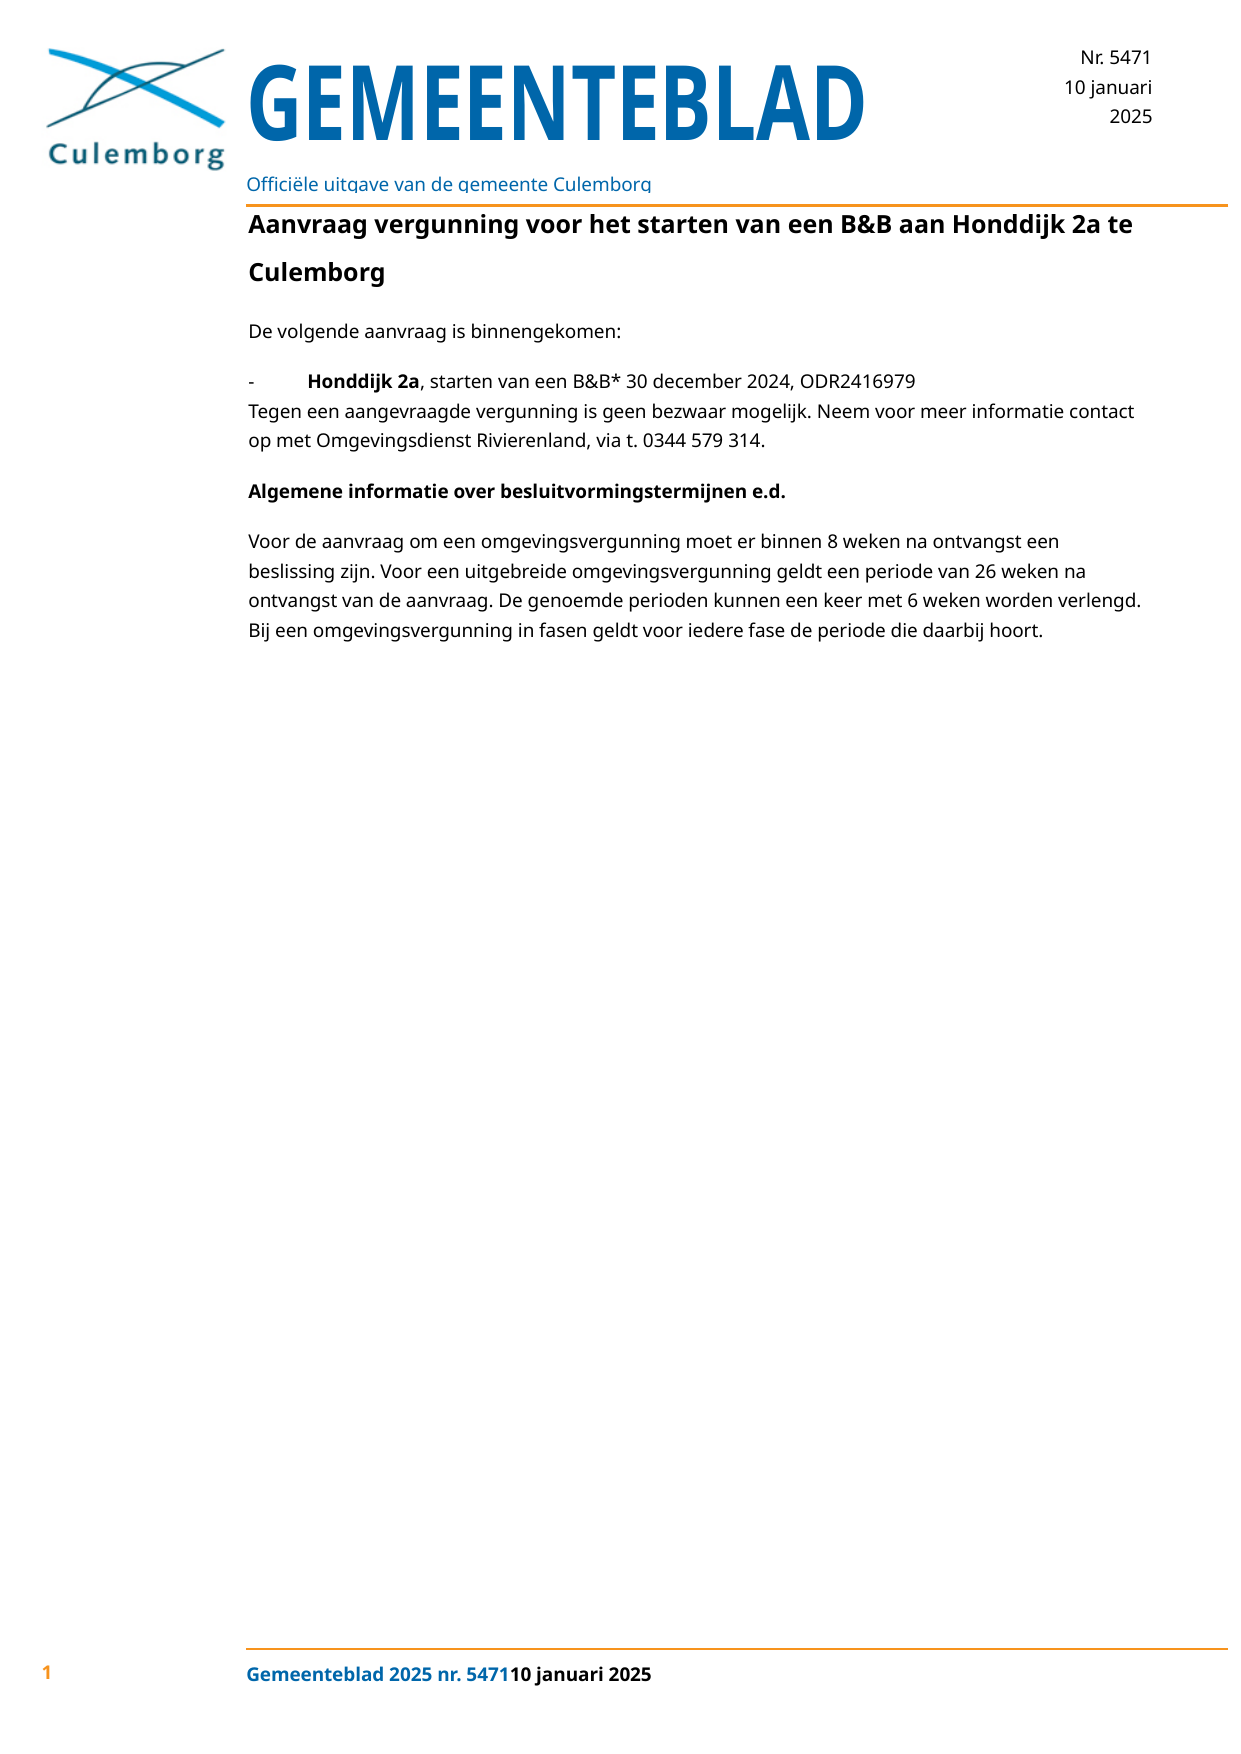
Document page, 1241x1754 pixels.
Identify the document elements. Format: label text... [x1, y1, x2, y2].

text Voor de aanvraag om een omgevingsvergunning moet er binnen 8 weken na ontvangst een beslissing zijn. Voor een uitgebreide omgevingsvergunning geldt een periode van 26 weken na ontvangst van de aanvraag. De genoemde perioden kunnen een keer met 6 weken worden verlengd. Bij een omgevingsvergunning in fasen geldt voor iedere fase de periode die daarbij hoort. [248, 528, 1152, 643]
text Tegen een aangevraagde vergunning is geen bezwaar mogelijk. Neem voor meer informatie contact op met Omgevingsdienst Rivierenland, via t. 0344 579 314. [248, 398, 1152, 453]
list Honddijk 2a, starten van een B&B* 30 december 2024, ODR2416979 [248, 368, 1152, 394]
text De volgende aanvraag is binnengekomen: [248, 318, 1152, 344]
text Algemene informatie over besluitvormingstermijnen e.d. [248, 478, 1152, 504]
text Aanvraag vergunning voor het starten van een B&B aan Honddijk 2a te Culemborg [248, 207, 1152, 288]
picture [41, 47, 231, 172]
